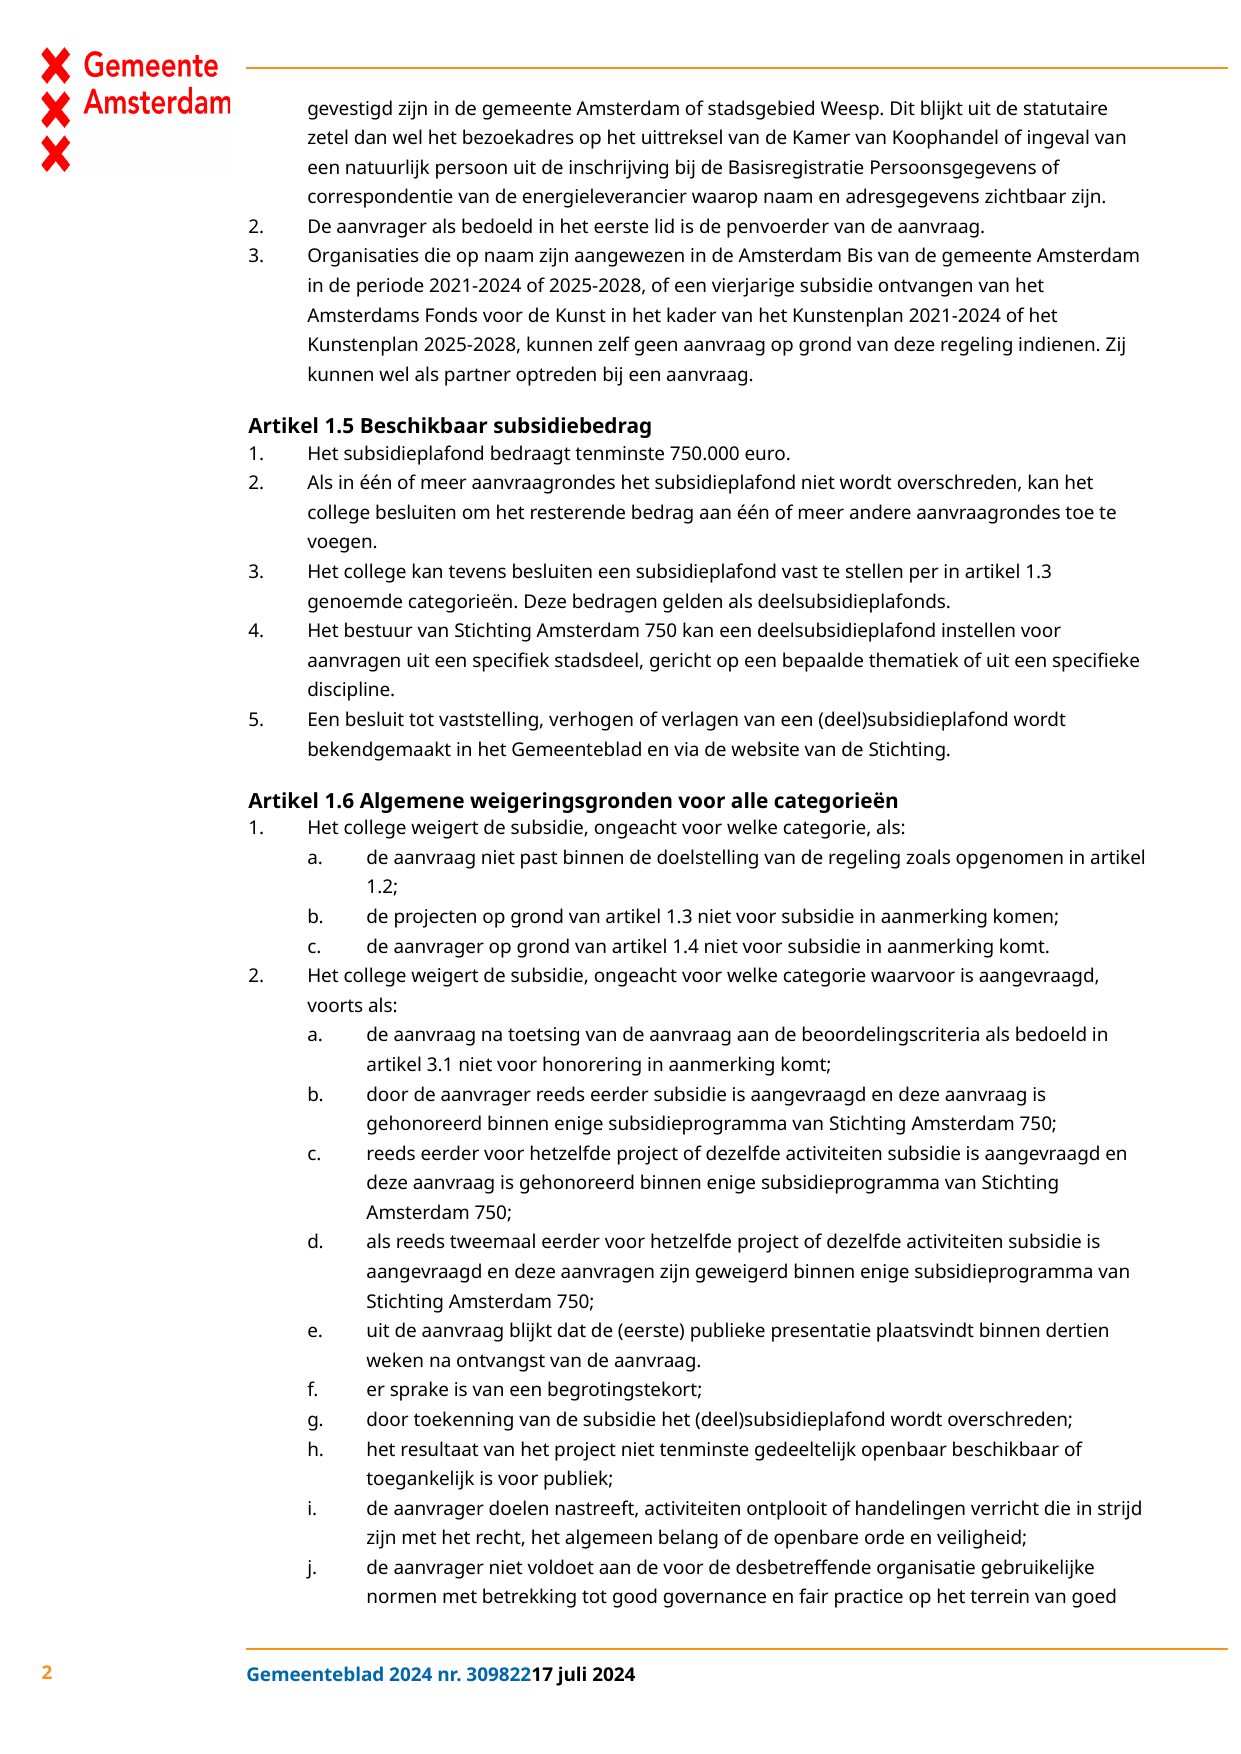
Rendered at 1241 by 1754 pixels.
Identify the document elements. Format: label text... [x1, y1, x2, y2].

picture [41, 47, 231, 172]
list door toekenning van de subsidie het (deel)subsidieplafond wordt overschreden; [307, 1406, 1152, 1432]
list De aanvrager als bedoeld in het eerste lid is de penvoerder van de aanvraag. [248, 213, 1152, 239]
text Artikel 1.6 Algemene weigeringsgronden voor alle categorieën [248, 786, 1152, 814]
list reeds eerder voor hetzelfde project of dezelfde activiteiten subsidie is aangevraagd en deze aanvraag is gehonoreerd binnen enige subsidieprogramma van Stichting Amsterdam 750; [307, 1140, 1152, 1225]
list Het college weigert de subsidie, ongeacht voor welke categorie, als: [248, 814, 1152, 840]
list Het subsidieplafond bedraagt tenminste 750.000 euro. [248, 440, 1152, 466]
list door de aanvrager reeds eerder subsidie is aangevraagd en deze aanvraag is gehonoreerd binnen enige subsidieprogramma van Stichting Amsterdam 750; [307, 1081, 1152, 1136]
list Een besluit tot vaststelling, verhogen of verlagen van een (deel)subsidieplafond wordt bekendgemaakt in het Gemeenteblad en via de website van de Stichting. [248, 706, 1152, 761]
list uit de aanvraag blijkt dat de (eerste) publieke presentatie plaatsvindt binnen dertien weken na ontvangst van de aanvraag. [307, 1317, 1152, 1373]
list Het college weigert de subsidie, ongeacht voor welke categorie waarvoor is aangevraagd, voorts als: [248, 962, 1152, 1018]
list het resultaat van het project niet tenminste gedeeltelijk openbaar beschikbaar of toegankelijk is voor publiek; [307, 1436, 1152, 1491]
list de aanvrager niet voldoet aan de voor de desbetreffende organisatie gebruikelijke normen met betrekking tot good governance en fair practice op het terrein van goed [307, 1554, 1152, 1609]
list gevestigd zijn in de gemeente Amsterdam of stadsgebied Weesp. Dit blijkt uit de statutaire zetel dan wel het bezoekadres op het uittreksel van de Kamer van Koophandel of ingeval van een natuurlijk persoon uit de inschrijving bij de Basisregistratie Persoonsgegevens of correspondentie van de energieleverancier waarop naam en adresgegevens zichtbaar zijn. [248, 95, 1152, 209]
list Het college kan tevens besluiten een subsidieplafond vast te stellen per in artikel 1.3 genoemde categorieën. Deze bedragen gelden als deelsubsidieplafonds. [248, 558, 1152, 613]
list Het bestuur van Stichting Amsterdam 750 kan een deelsubsidieplafond instellen voor aanvragen uit een specifiek stadsdeel, gericht op een bepaalde thematiek of uit een specifieke discipline. [248, 617, 1152, 702]
text Artikel 1.5 Beschikbaar subsidiebedrag [248, 411, 1152, 440]
list Als in één of meer aanvraagrondes het subsidieplafond niet wordt overschreden, kan het college besluiten om het resterende bedrag aan één of meer andere aanvraagrondes toe te voegen. [248, 469, 1152, 554]
list de aanvraag na toetsing van de aanvraag aan de beoordelingscriteria als bedoeld in artikel 3.1 niet voor honorering in aanmerking komt; [307, 1022, 1152, 1077]
list de aanvraag niet past binnen de doelstelling van de regeling zoals opgenomen in artikel 1.2; [307, 844, 1152, 899]
list als reeds tweemaal eerder voor hetzelfde project of dezelfde activiteiten subsidie is aangevraagd en deze aanvragen zijn geweigerd binnen enige subsidieprogramma van Stichting Amsterdam 750; [307, 1229, 1152, 1314]
list de aanvrager doelen nastreeft, activiteiten ontplooit of handelingen verricht die in strijd zijn met het recht, het algemeen belang of de openbare orde en veiligheid; [307, 1495, 1152, 1550]
list er sprake is van een begrotingstekort; [307, 1377, 1152, 1402]
list de aanvrager op grond van artikel 1.4 niet voor subsidie in aanmerking komt. [307, 933, 1152, 959]
list Organisaties die op naam zijn aangewezen in de Amsterdam Bis van de gemeente Amsterdam in de periode 2021-2024 of 2025-2028, of een vierjarige subsidie ontvangen van het Amsterdams Fonds voor de Kunst in het kader van het Kunstenplan 2021-2024 of het Kunstenplan 2025-2028, kunnen zelf geen aanvraag op grond van deze regeling indienen. Zij kunnen wel als partner optreden bij een aanvraag. [248, 243, 1152, 387]
list de projecten op grond van artikel 1.3 niet voor subsidie in aanmerking komen; [307, 903, 1152, 929]
